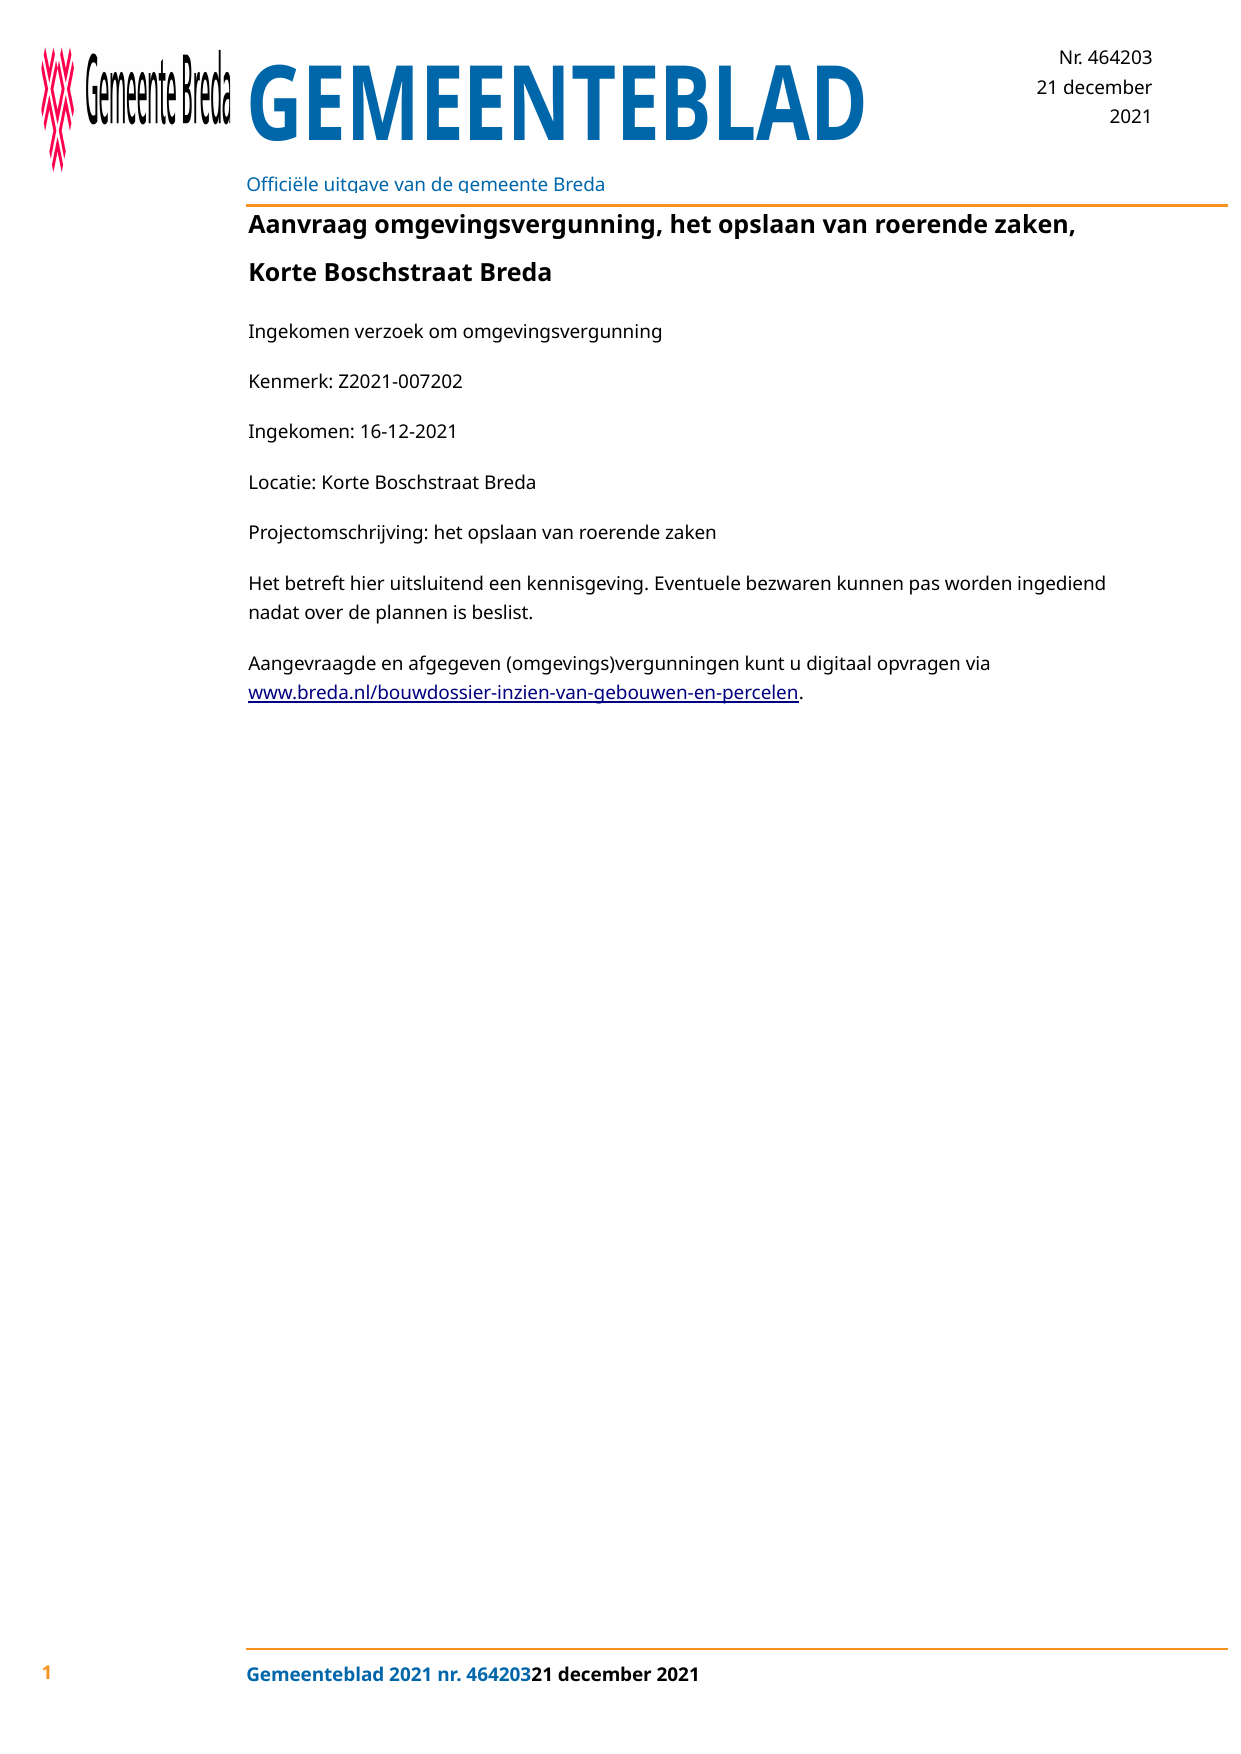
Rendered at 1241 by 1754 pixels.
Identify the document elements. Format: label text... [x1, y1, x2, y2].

text Het betreft hier uitsluitend een kennisgeving. Eventuele bezwaren kunnen pas worden ingediend nadat over de plannen is beslist. [248, 570, 1152, 625]
text Ingekomen verzoek om omgevingsvergunning [248, 318, 1152, 344]
text Projectomschrijving: het opslaan van roerende zaken [248, 519, 1152, 545]
text Aangevraagde en afgegeven (omgevings)vergunningen kunt u digitaal opvragen via www.breda.nl/bouwdossier-inzien-van-gebouwen-en-percelen. [248, 650, 1152, 705]
picture [41, 47, 231, 172]
text Locatie: Korte Boschstraat Breda [248, 469, 1152, 495]
text Kenmerk: Z2021-007202 [248, 368, 1152, 394]
text Ingekomen: 16-12-2021 [248, 419, 1152, 444]
text Aanvraag omgevingsvergunning, het opslaan van roerende zaken, Korte Boschstraat Breda [248, 207, 1152, 288]
